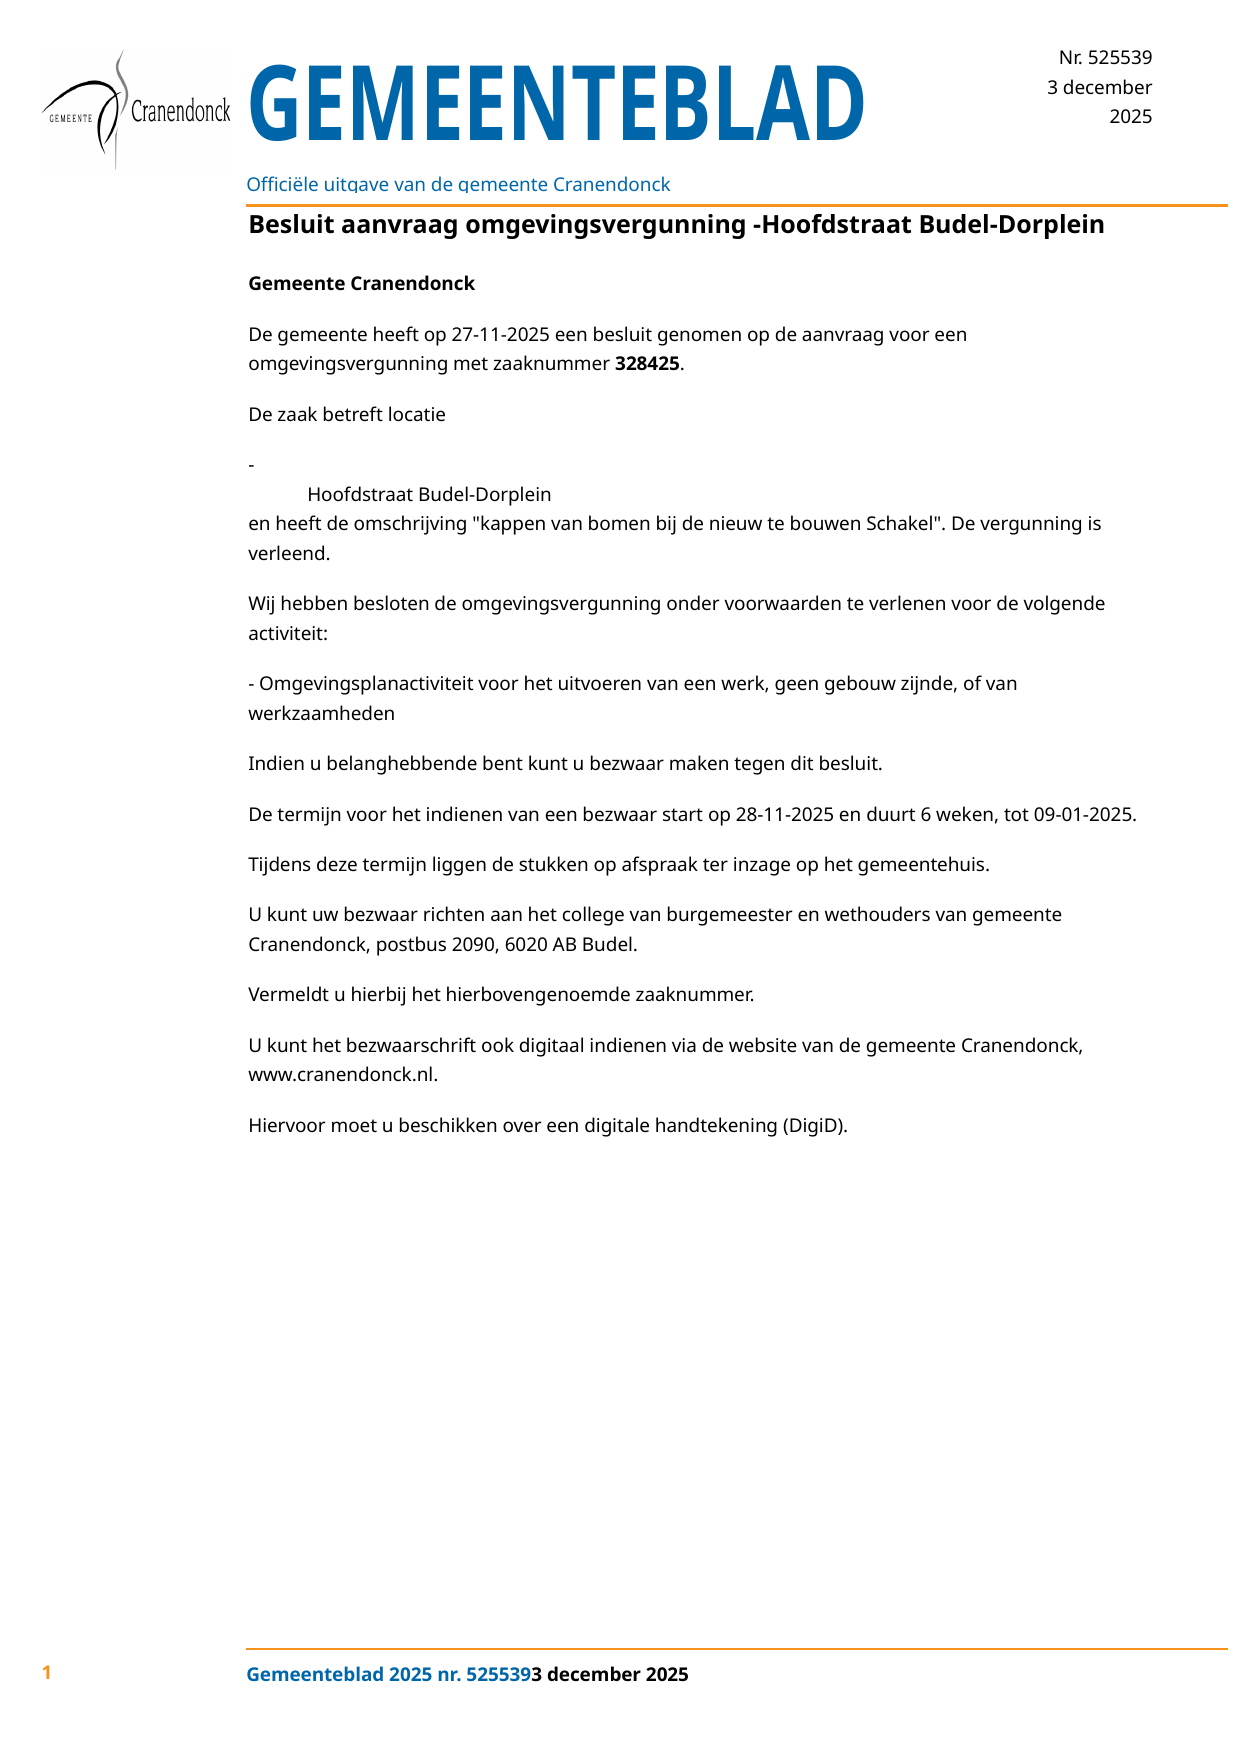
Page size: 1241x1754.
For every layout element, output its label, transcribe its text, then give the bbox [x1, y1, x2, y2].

picture [41, 47, 231, 172]
text Gemeente Cranendonck [248, 270, 1152, 296]
text U kunt uw bezwaar richten aan het college van burgemeester en wethouders van gemeente Cranendonck, postbus 2090, 6020 AB Budel. [248, 902, 1152, 957]
text - Omgevingsplanactiviteit voor het uitvoeren van een werk, geen gebouw zijnde, of van werkzaamheden [248, 670, 1152, 726]
text Besluit aanvraag omgevingsvergunning -Hoofdstraat Budel-Dorplein [248, 207, 1152, 241]
text en heeft de omschrijving "kappen van bomen bij de nieuw te bouwen Schakel". De vergunning is verleend. [248, 510, 1152, 566]
list Hoofdstraat Budel-Dorplein [248, 481, 1152, 506]
text Indien u belanghebbende bent kunt u bezwaar maken tegen dit besluit. [248, 750, 1152, 776]
text Tijdens deze termijn liggen de stukken op afspraak ter inzage op het gemeentehuis. [248, 851, 1152, 877]
text De gemeente heeft op 27-11-2025 een besluit genomen op de aanvraag voor een omgevingsvergunning met zaaknummer 328425. [248, 321, 1152, 376]
text De zaak betreft locatie [248, 401, 1152, 426]
text U kunt het bezwaarschrift ook digitaal indienen via de website van de gemeente Cranendonck, www.cranendonck.nl. [248, 1032, 1152, 1087]
text De termijn voor het indienen van een bezwaar start op 28-11-2025 en duurt 6 weken, tot 09-01-2025. [248, 801, 1152, 826]
text Vermeldt u hierbij het hierbovengenoemde zaaknummer. [248, 982, 1152, 1007]
text Hiervoor moet u beschikken over een digitale handtekening (DigiD). [248, 1112, 1152, 1138]
text Wij hebben besloten de omgevingsvergunning onder voorwaarden te verlenen voor de volgende activiteit: [248, 590, 1152, 646]
